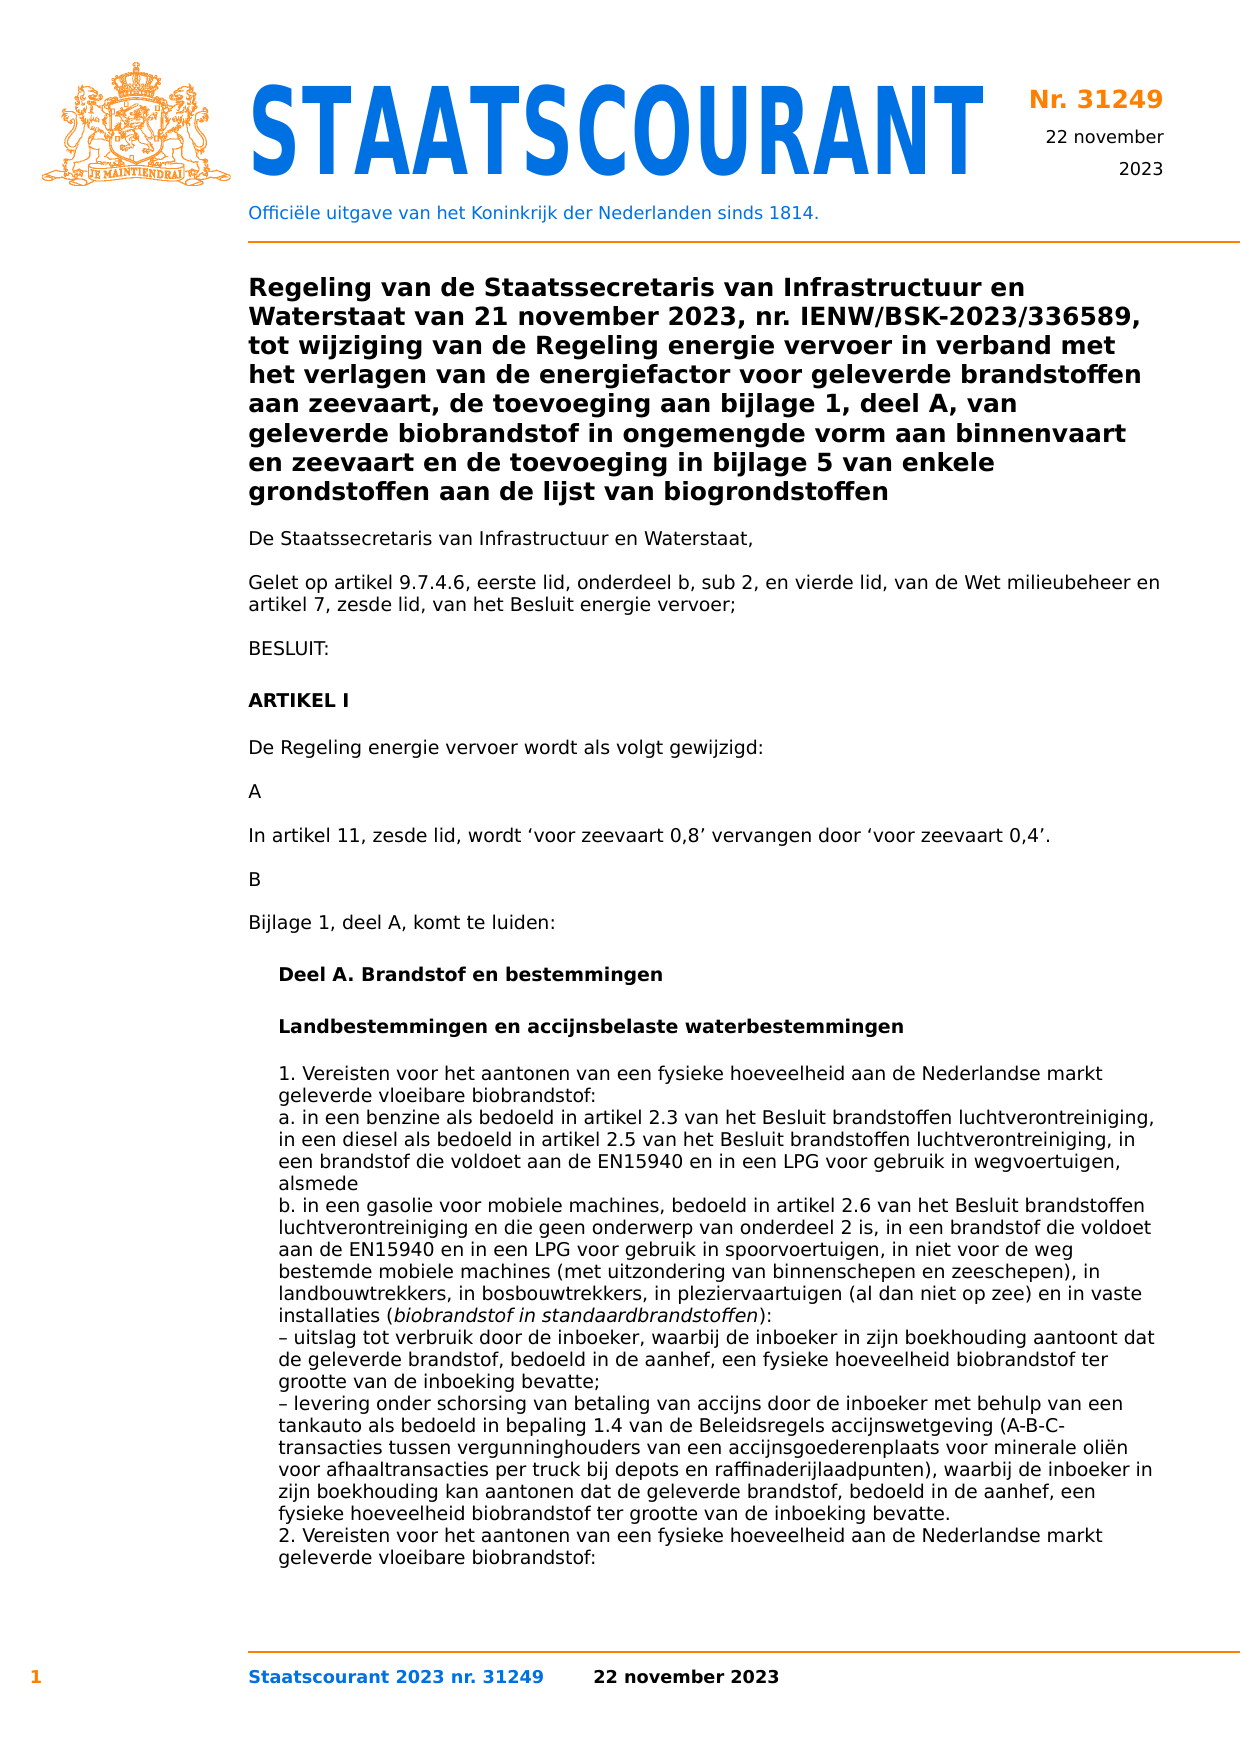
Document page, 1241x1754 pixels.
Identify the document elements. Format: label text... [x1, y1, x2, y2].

text B [248, 868, 1163, 890]
text b. in een gasolie voor mobiele machines, bedoeld in artikel 2.6 van het Besluit brandstoffen luchtverontreiniging en die geen onderwerp van onderdeel 2 is, in een brandstof die voldoet aan de EN15940 en in een LPG voor gebruik in spoorvoertuigen, in niet voor de weg bestemde mobiele machines (met uitzondering van binnenschepen en zeeschepen), in landbouwtrekkers, in bosbouwtrekkers, in pleziervaartuigen (al dan niet op zee) en in vaste installaties (biobrandstof in standaardbrandstoffen): [278, 1195, 1163, 1327]
text – uitslag tot verbruik door de inboeker, waarbij de inboeker in zijn boekhouding aantoont dat de geleverde brandstof, bedoeld in de aanhef, een fysieke hoeveelheid biobrandstof ter grootte van de inboeking bevatte; [278, 1327, 1163, 1393]
text a. in een benzine als bedoeld in artikel 2.3 van het Besluit brandstoffen luchtverontreiniging, in een diesel als bedoeld in artikel 2.5 van het Besluit brandstoffen luchtverontreiniging, in een brandstof die voldoet aan de EN15940 en in een LPG voor gebruik in wegvoertuigen, alsmede [278, 1107, 1163, 1195]
table_header Nr. 31249 [998, 62, 1240, 121]
text Gelet op artikel 9.7.4.6, eerste lid, onderdeel b, sub 2, en vierde lid, van de Wet milieubeheer en artikel 7, zesde lid, van het Besluit energie vervoer; [248, 572, 1163, 616]
text De Staatssecretaris van Infrastructuur en Waterstaat, [248, 528, 1163, 550]
table_header STAATSCOURANT [248, 62, 998, 203]
text – levering onder schorsing van betaling van accijns door de inboeker met behulp van een tankauto als bedoeld in bepaling 1.4 van de Beleidsregels accijnswetgeving (A-B-C-transacties tussen vergunninghouders van een accijnsgoederenplaats voor minerale oliën voor afhaaltransacties per truck bij depots en raffinaderijlaadpunten), waarbij de inboeker in zijn boekhouding kan aantonen dat de geleverde brandstof, bedoeld in de aanhef, een fysieke hoeveelheid biobrandstof ter grootte van de inboeking bevatte. [278, 1393, 1163, 1525]
text A [248, 781, 1163, 803]
subtitle ARTIKEL I [248, 690, 1163, 712]
text Bijlage 1, deel A, komt te luiden: [248, 912, 1163, 934]
subtitle Regeling van de Staatssecretaris van Infrastructuur en Waterstaat van 21 november 2023, nr. IENW/BSK-2023/336589, tot wijziging van de Regeling energie vervoer in verband met het verlagen van de energiefactor voor geleverde brandstoffen aan zeevaart, de toevoeging aan bijlage 1, deel A, van geleverde biobrandstof in ongemengde vorm aan binnenvaart en zeevaart en de toevoeging in bijlage 5 van enkele grondstoffen aan de lijst van biogrondstoffen [248, 273, 1163, 506]
text 2. Vereisten voor het aantonen van een fysieke hoeveelheid aan de Nederlandse markt geleverde vloeibare biobrandstof: [278, 1525, 1163, 1569]
text In artikel 11, zesde lid, wordt ‘voor zeevaart 0,8’ vervangen door ‘voor zeevaart 0,4’. [248, 824, 1163, 847]
text 1. Vereisten voor het aantonen van een fysieke hoeveelheid aan de Nederlandse markt geleverde vloeibare biobrandstof: [278, 1063, 1163, 1107]
table_cell Officiële uitgave van het Koninkrijk der Nederlanden sinds 1814. [248, 203, 1240, 241]
text De Regeling energie vervoer wordt als volgt gewijzigd: [248, 737, 1163, 759]
subtitle Landbestemmingen en accijnsbelaste waterbestemmingen [278, 1016, 1163, 1038]
table_header [25, 62, 248, 241]
table_cell 2023 [998, 153, 1240, 203]
subtitle Deel A. Brandstof en bestemmingen [278, 964, 1163, 986]
picture [41, 62, 231, 186]
text BESLUIT: [248, 638, 1163, 660]
table_cell 22 november [998, 121, 1240, 153]
